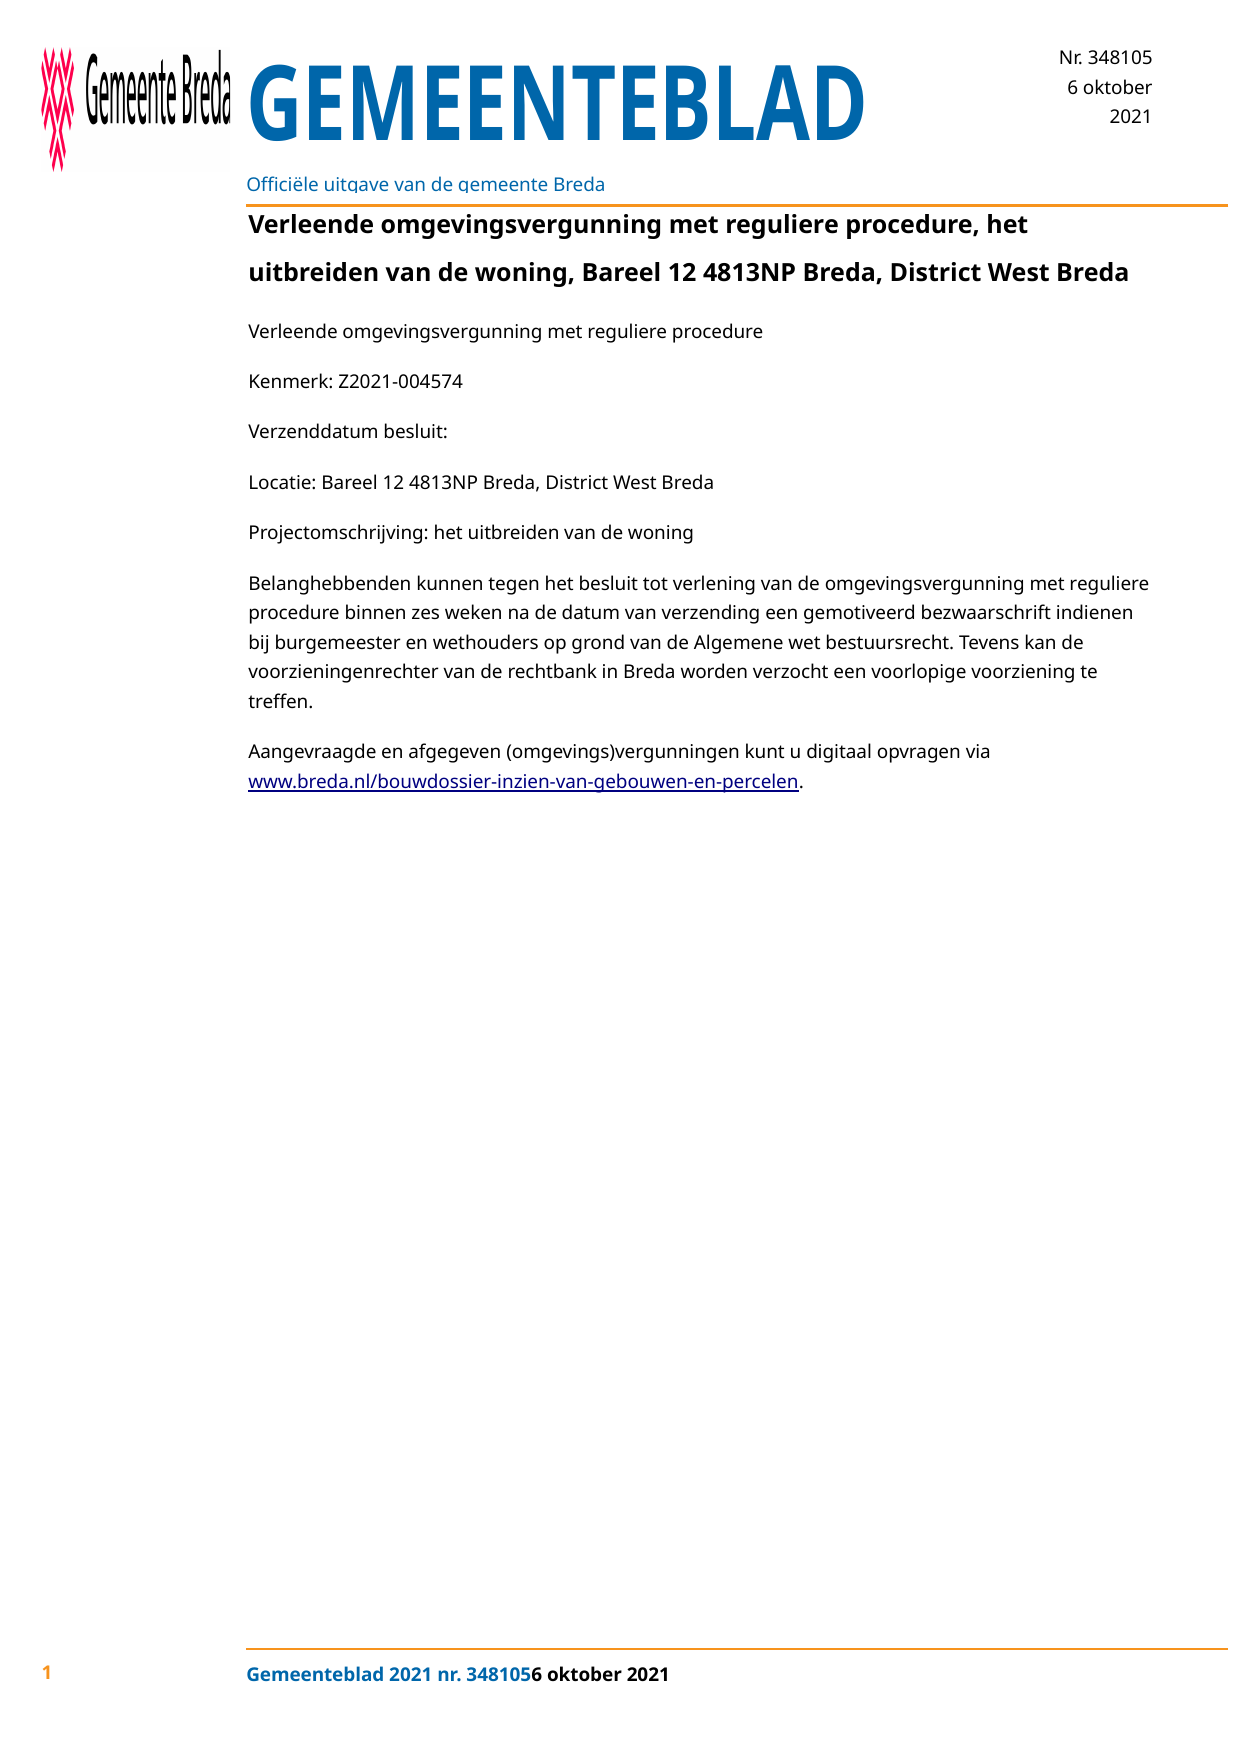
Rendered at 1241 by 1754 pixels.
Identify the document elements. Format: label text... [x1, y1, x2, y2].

text Locatie: Bareel 12 4813NP Breda, District West Breda [248, 469, 1152, 495]
text Projectomschrijving: het uitbreiden van de woning [248, 519, 1152, 545]
text Belanghebbenden kunnen tegen het besluit tot verlening van de omgevingsvergunning met reguliere procedure binnen zes weken na de datum van verzending een gemotiveerd bezwaarschrift indienen bij burgemeester en wethouders op grond van de Algemene wet bestuursrecht. Tevens kan de voorzieningenrechter van de rechtbank in Breda worden verzocht een voorlopige voorziening te treffen. [248, 570, 1152, 714]
text Aangevraagde en afgegeven (omgevings)vergunningen kunt u digitaal opvragen via www.breda.nl/bouwdossier-inzien-van-gebouwen-en-percelen. [248, 739, 1152, 794]
text Verleende omgevingsvergunning met reguliere procedure, het uitbreiden van de woning, Bareel 12 4813NP Breda, District West Breda [248, 207, 1152, 288]
text Kenmerk: Z2021-004574 [248, 368, 1152, 394]
text Verleende omgevingsvergunning met reguliere procedure [248, 318, 1152, 344]
picture [41, 47, 231, 172]
text Verzenddatum besluit: [248, 419, 1152, 444]
